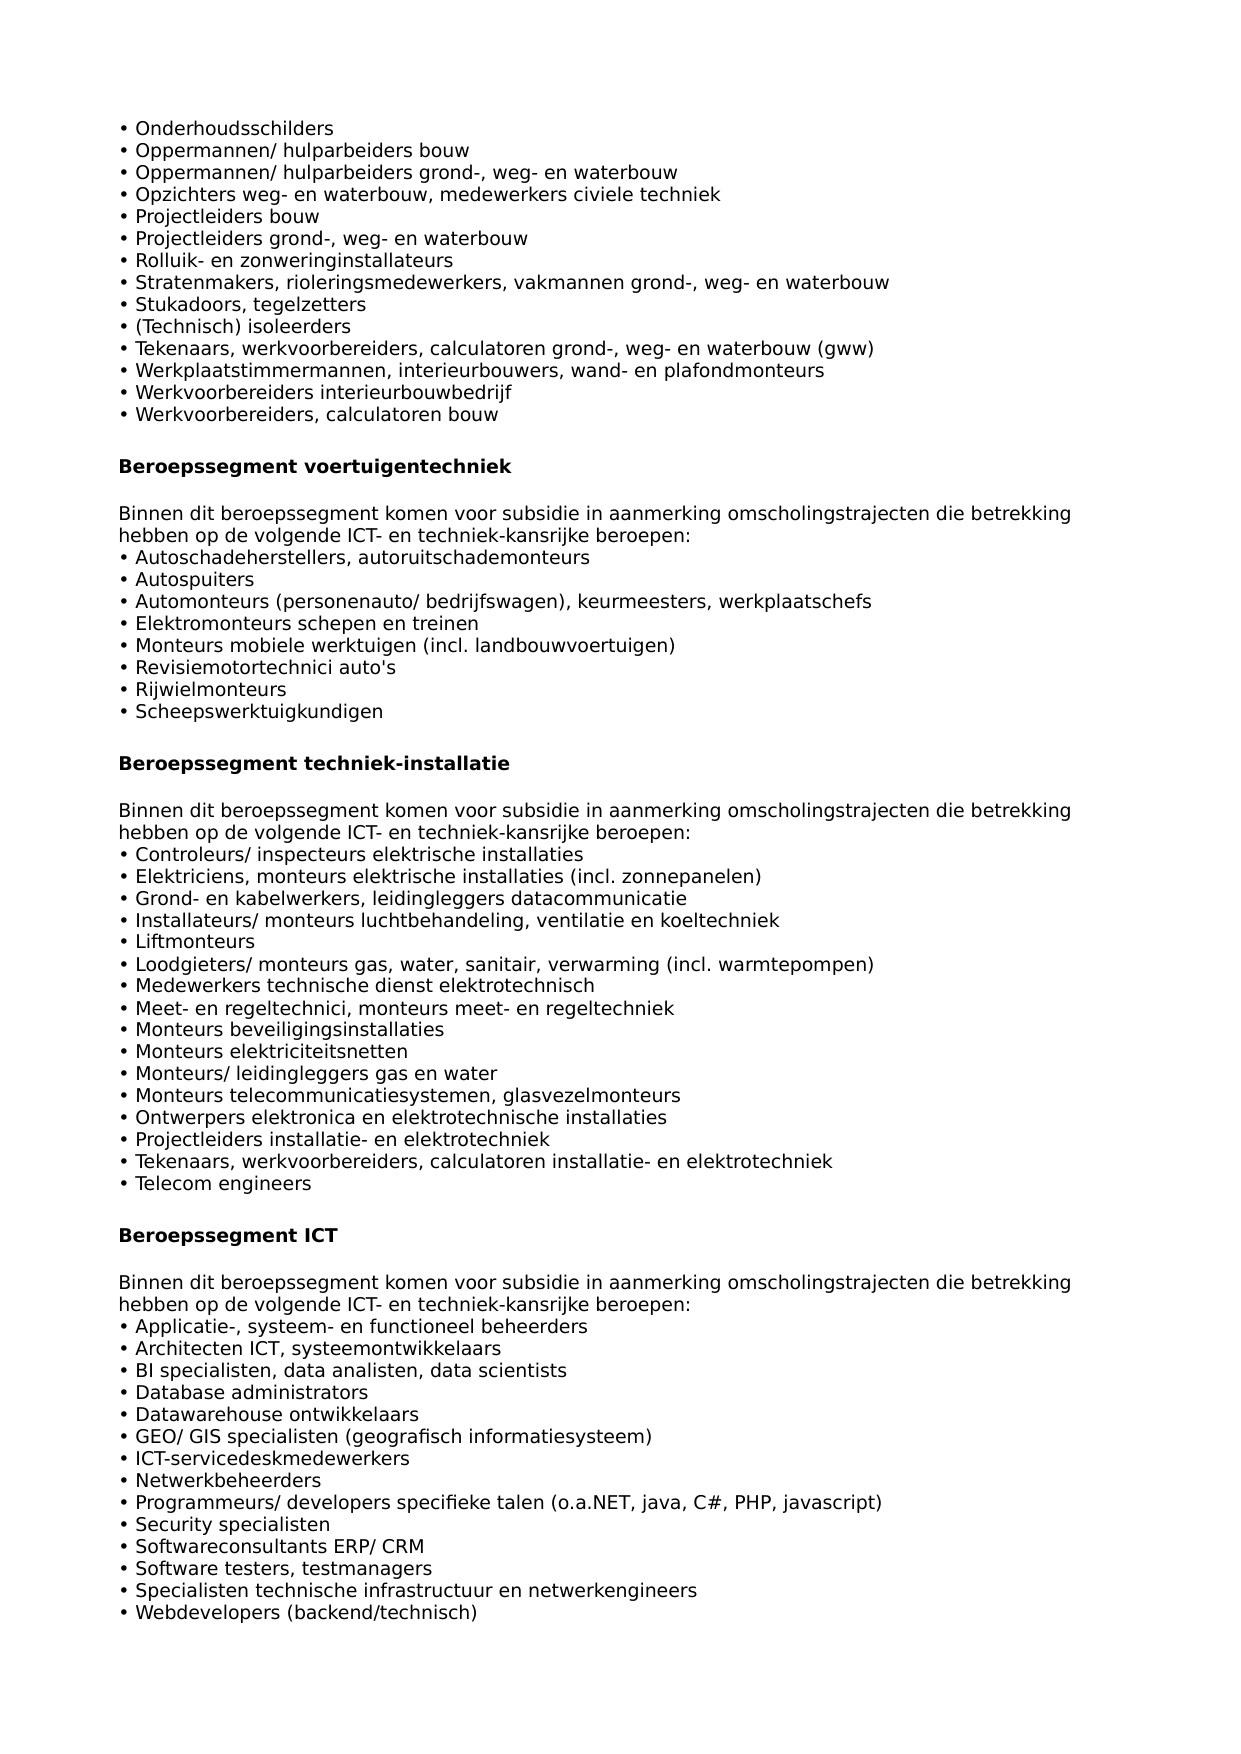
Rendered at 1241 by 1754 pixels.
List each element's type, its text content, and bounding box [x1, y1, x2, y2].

text • Liftmonteurs [118, 931, 1122, 953]
text • Software testers, testmanagers [118, 1558, 1122, 1580]
subtitle Beroepssegment ICT [118, 1225, 1122, 1247]
text • Automonteurs (personenauto/ bedrijfswagen), keurmeesters, werkplaatschefs [118, 591, 1122, 613]
text • Autoschadeherstellers, autoruitschademonteurs [118, 547, 1122, 569]
text • GEO/ GIS specialisten (geografisch informatiesysteem) [118, 1426, 1122, 1448]
text • Revisiemotortechnici auto's [118, 657, 1122, 679]
text • Security specialisten [118, 1514, 1122, 1536]
text Binnen dit beroepssegment komen voor subsidie in aanmerking omscholingstrajecten die betrekking hebben op de volgende ICT- en techniek-kansrijke beroepen: [118, 1272, 1122, 1316]
text • Projectleiders grond-, weg- en waterbouw [118, 228, 1122, 250]
text • Meet- en regeltechnici, monteurs meet- en regeltechniek [118, 997, 1122, 1019]
text • Datawarehouse ontwikkelaars [118, 1404, 1122, 1426]
text • Stratenmakers, rioleringsmedewerkers, vakmannen grond-, weg- en waterbouw [118, 272, 1122, 294]
text • Grond- en kabelwerkers, leidingleggers datacommunicatie [118, 887, 1122, 909]
subtitle Beroepssegment voertuigentechniek [118, 456, 1122, 478]
text • Softwareconsultants ERP/ CRM [118, 1536, 1122, 1558]
text • Autospuiters [118, 569, 1122, 591]
text • Applicatie-, systeem- en functioneel beheerders [118, 1316, 1122, 1338]
text • Installateurs/ monteurs luchtbehandeling, ventilatie en koeltechniek [118, 909, 1122, 931]
text • Medewerkers technische dienst elektrotechnisch [118, 975, 1122, 997]
text • Rijwielmonteurs [118, 679, 1122, 701]
text • Netwerkbeheerders [118, 1470, 1122, 1492]
text • Rolluik- en zonweringinstallateurs [118, 250, 1122, 272]
text Binnen dit beroepssegment komen voor subsidie in aanmerking omscholingstrajecten die betrekking hebben op de volgende ICT- en techniek-kansrijke beroepen: [118, 503, 1122, 547]
text • Werkvoorbereiders, calculatoren bouw [118, 404, 1122, 426]
text • Ontwerpers elektronica en elektrotechnische installaties [118, 1107, 1122, 1129]
text • ICT-servicedeskmedewerkers [118, 1448, 1122, 1470]
text • Oppermannen/ hulparbeiders grond-, weg- en waterbouw [118, 162, 1122, 184]
text • Monteurs/ leidingleggers gas en water [118, 1063, 1122, 1085]
text • Database administrators [118, 1382, 1122, 1404]
text • Monteurs beveiligingsinstallaties [118, 1019, 1122, 1041]
text • BI specialisten, data analisten, data scientists [118, 1360, 1122, 1382]
text • Elektromonteurs schepen en treinen [118, 613, 1122, 635]
text • Scheepswerktuigkundigen [118, 701, 1122, 723]
text • Programmeurs/ developers specifieke talen (o.a.NET, java, C#, PHP, javascript) [118, 1492, 1122, 1514]
text • Oppermannen/ hulparbeiders bouw [118, 140, 1122, 162]
text • Onderhoudsschilders [118, 118, 1122, 140]
text • Tekenaars, werkvoorbereiders, calculatoren installatie- en elektrotechniek [118, 1151, 1122, 1173]
text • Loodgieters/ monteurs gas, water, sanitair, verwarming (incl. warmtepompen) [118, 953, 1122, 975]
text • Specialisten technische infrastructuur en netwerkengineers [118, 1580, 1122, 1602]
text • Tekenaars, werkvoorbereiders, calculatoren grond-, weg- en waterbouw (gww) [118, 338, 1122, 360]
text • Stukadoors, tegelzetters [118, 294, 1122, 316]
text • (Technisch) isoleerders [118, 316, 1122, 338]
text • Elektriciens, monteurs elektrische installaties (incl. zonnepanelen) [118, 866, 1122, 887]
text • Werkvoorbereiders interieurbouwbedrijf [118, 382, 1122, 404]
subtitle Beroepssegment techniek-installatie [118, 753, 1122, 774]
text • Monteurs elektriciteitsnetten [118, 1041, 1122, 1063]
text • Projectleiders bouw [118, 206, 1122, 228]
text • Monteurs telecommunicatiesystemen, glasvezelmonteurs [118, 1085, 1122, 1107]
text • Monteurs mobiele werktuigen (incl. landbouwvoertuigen) [118, 635, 1122, 657]
text • Controleurs/ inspecteurs elektrische installaties [118, 843, 1122, 866]
text • Werkplaatstimmermannen, interieurbouwers, wand- en plafondmonteurs [118, 360, 1122, 382]
text • Opzichters weg- en waterbouw, medewerkers civiele techniek [118, 184, 1122, 206]
text • Telecom engineers [118, 1173, 1122, 1195]
text Binnen dit beroepssegment komen voor subsidie in aanmerking omscholingstrajecten die betrekking hebben op de volgende ICT- en techniek-kansrijke beroepen: [118, 799, 1122, 843]
text • Architecten ICT, systeemontwikkelaars [118, 1338, 1122, 1360]
text • Projectleiders installatie- en elektrotechniek [118, 1129, 1122, 1151]
text • Webdevelopers (backend/technisch) [118, 1602, 1122, 1624]
